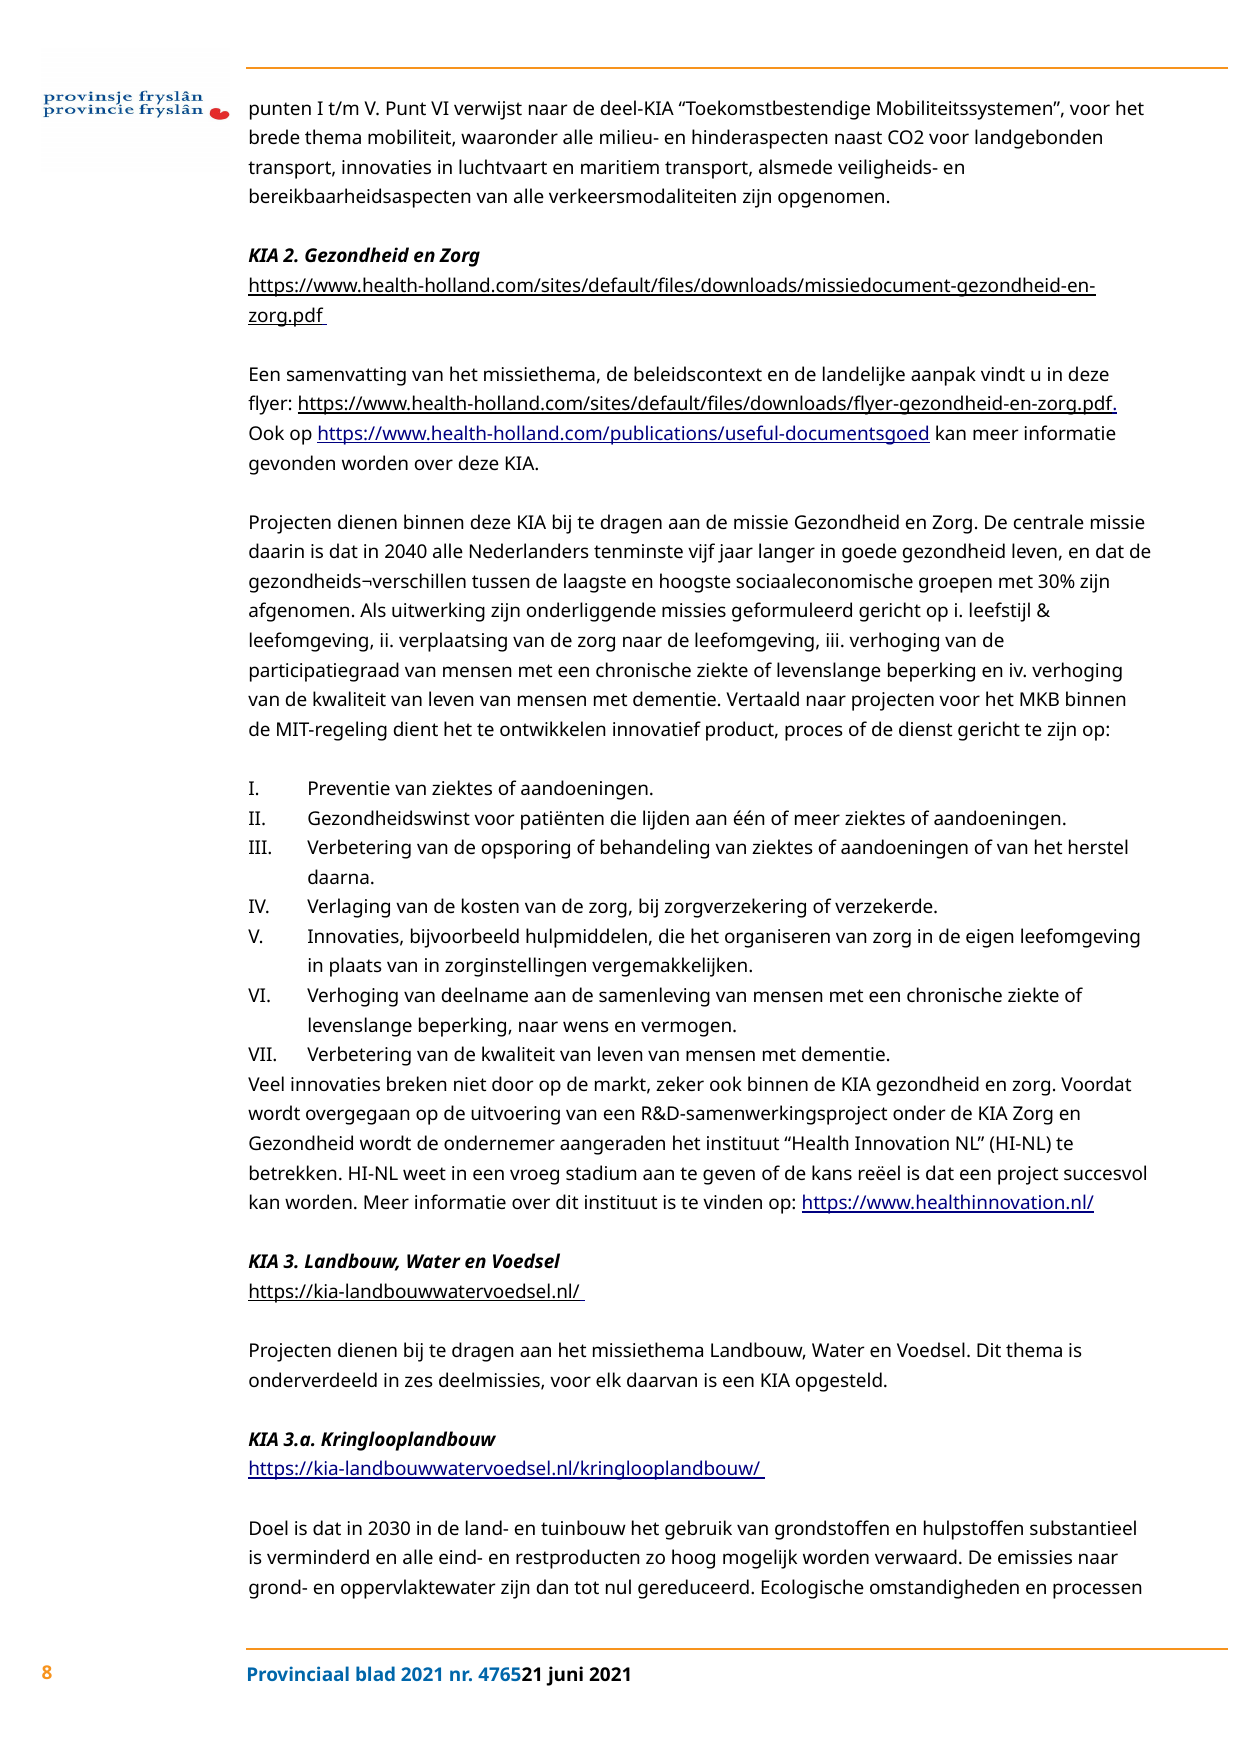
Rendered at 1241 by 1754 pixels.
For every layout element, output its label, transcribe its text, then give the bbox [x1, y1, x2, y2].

text Doel is dat in 2030 in de land- en tuinbouw het gebruik van grondstoffen en hulpstoffen substantieel is verminderd en alle eind- en restproducten zo hoog mogelijk worden verwaard. De emissies naar grond- en oppervlaktewater zijn dan tot nul gereduceerd. Ecologische omstandigheden en processen [248, 1515, 1152, 1600]
list Verbetering van de opsporing of behandeling van ziektes of aandoeningen of van het herstel daarna. [248, 834, 1152, 890]
text KIA 3.a. Kringlooplandbouw [248, 1426, 1152, 1452]
list Innovaties, bijvoorbeeld hulpmiddelen, die het organiseren van zorg in de eigen leefomgeving in plaats van in zorginstellingen vergemakkelijken. [248, 923, 1152, 978]
text KIA 2. Gezondheid en Zorg [248, 243, 1152, 268]
list Preventie van ziektes of aandoeningen. [248, 775, 1152, 801]
text punten I t/m V. Punt VI verwijst naar de deel-KIA “Toekomstbestendige Mobiliteitssystemen”, voor het brede thema mobiliteit, waaronder alle milieu- en hinderaspecten naast CO2 voor landgebonden transport, innovaties in luchtvaart en maritiem transport, alsmede veiligheids- en bereikbaarheidsaspecten van alle verkeersmodaliteiten zijn opgenomen. [248, 95, 1152, 209]
list Gezondheidswinst voor patiënten die lijden aan één of meer ziektes of aandoeningen. [248, 805, 1152, 831]
picture [41, 47, 231, 172]
text Projecten dienen bij te dragen aan het missiethema Landbouw, Water en Voedsel. Dit thema is onderverdeeld in zes deelmissies, voor elk daarvan is een KIA opgesteld. [248, 1337, 1152, 1393]
text KIA 3. Landbouw, Water en Voedsel [248, 1248, 1152, 1274]
text Veel innovaties breken niet door op de markt, zeker ook binnen de KIA gezondheid en zorg. Voordat wordt overgegaan op de uitvoering van een R&D-samenwerkingsproject onder de KIA Zorg en Gezondheid wordt de ondernemer aangeraden het instituut “Health Innovation NL” (HI-NL) te betrekken. HI-NL weet in een vroeg stadium aan te geven of de kans reëel is dat een project succesvol kan worden. Meer informatie over dit instituut is te vinden op: https://www.healthinnovation.nl/ [248, 1071, 1152, 1215]
text https://www.health-holland.com/sites/default/files/downloads/missiedocument-gezondheid-en-zorg.pdf [248, 272, 1152, 328]
text Projecten dienen binnen deze KIA bij te dragen aan de missie Gezondheid en Zorg. De centrale missie daarin is dat in 2040 alle Nederlanders tenminste vijf jaar langer in goede gezondheid leven, en dat de gezondheids¬verschillen tussen de laagste en hoogste sociaaleconomische groepen met 30% zijn afgenomen. Als uitwerking zijn onderliggende missies geformuleerd gericht op i. leefstijl & leefomgeving, ii. verplaatsing van de zorg naar de leefomgeving, iii. verhoging van de participatiegraad van mensen met een chronische ziekte of levenslange beperking en iv. verhoging van de kwaliteit van leven van mensen met dementie. Vertaald naar projecten voor het MKB binnen de MIT-regeling dient het te ontwikkelen innovatief product, proces of de dienst gericht te zijn op: [248, 509, 1152, 742]
list Verbetering van de kwaliteit van leven van mensen met dementie. [248, 1041, 1152, 1067]
text https://kia-landbouwwatervoedsel.nl/kringlooplandbouw/ [248, 1456, 1152, 1481]
list Verlaging van de kosten van de zorg, bij zorgverzekering of verzekerde. [248, 893, 1152, 919]
list Verhoging van deelname aan de samenleving van mensen met een chronische ziekte of levenslange beperking, naar wens en vermogen. [248, 982, 1152, 1038]
text https://kia-landbouwwatervoedsel.nl/ [248, 1278, 1152, 1304]
text Een samenvatting van het missiethema, de beleidscontext en de landelijke aanpak vindt u in deze flyer: https://www.health-holland.com/sites/default/files/downloads/flyer-gezondheid-en-zorg.pdf. Ook op https://www.health-holland.com/publications/useful-documentsgoed kan meer informatie gevonden worden over deze KIA. [248, 361, 1152, 476]
